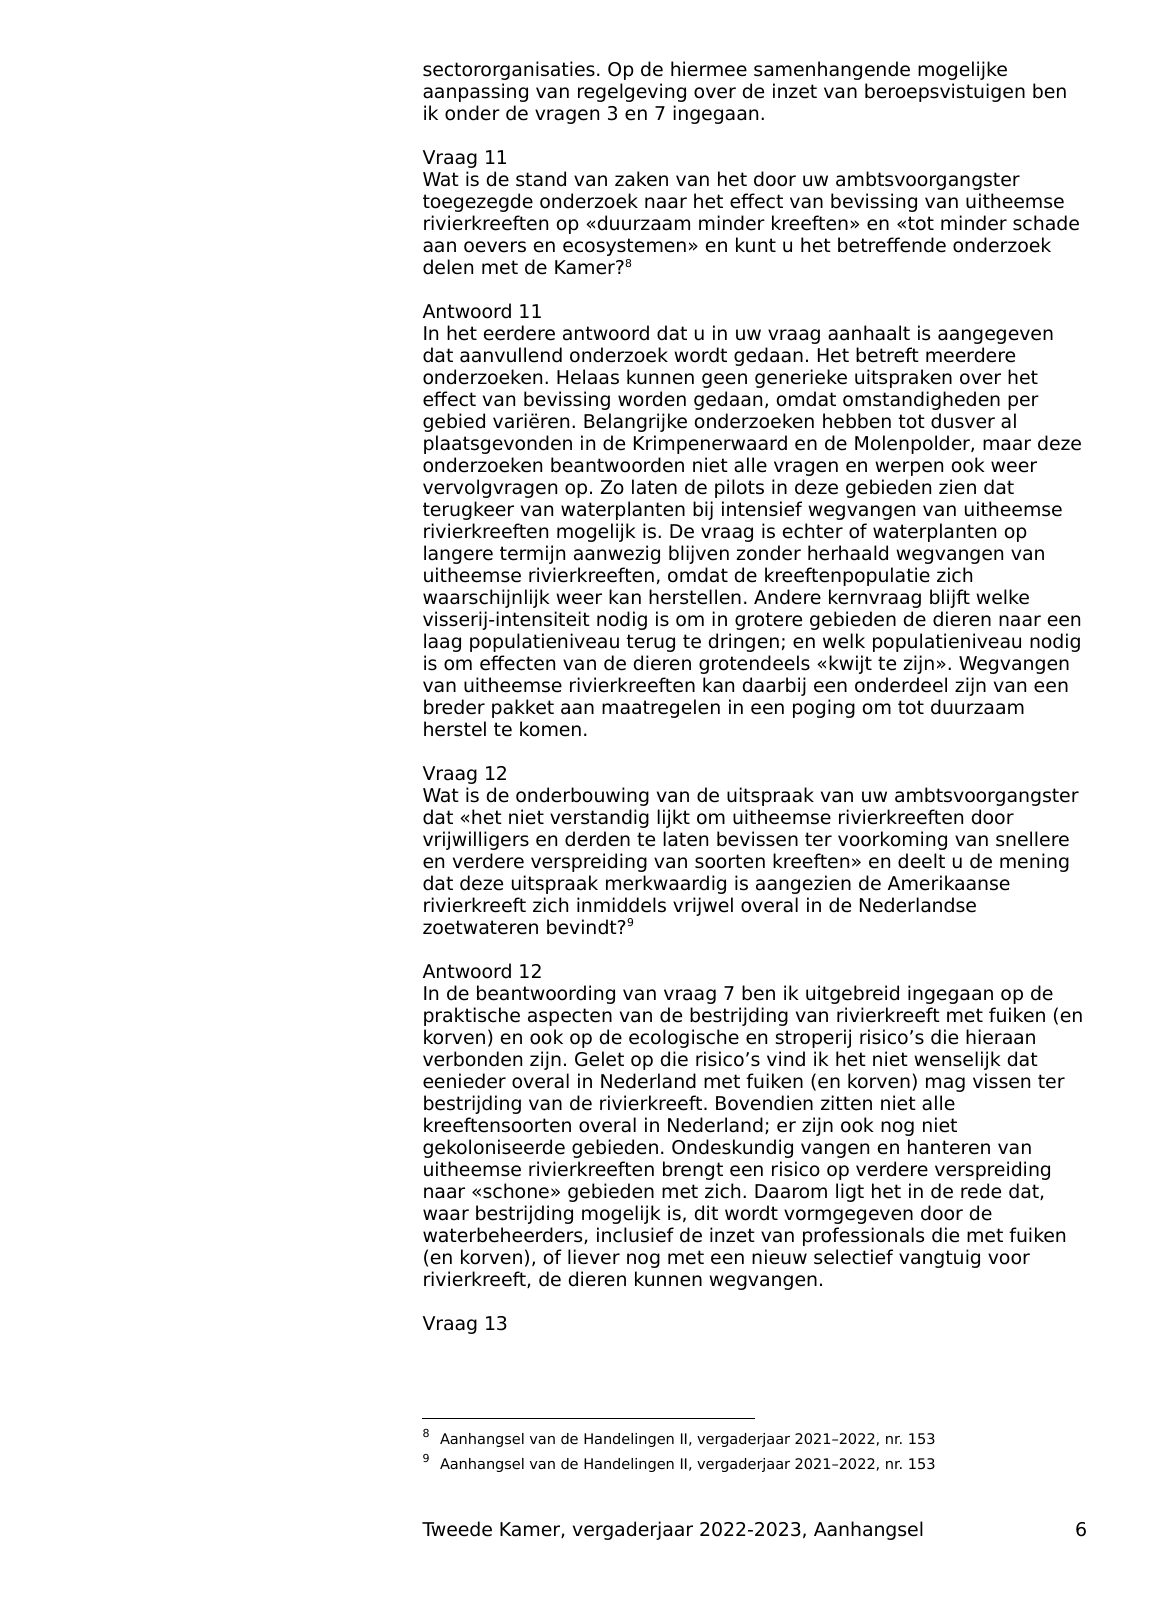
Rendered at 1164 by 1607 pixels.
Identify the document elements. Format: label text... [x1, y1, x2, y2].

text Vraag 12 [422, 763, 1087, 785]
text Aanhangsel van de Handelingen II, vergaderjaar 2021–2022, nr. 153 [422, 1427, 1087, 1449]
text sectororganisaties. Op de hiermee samenhangende mogelijke aanpassing van regelgeving over de inzet van beroepsvistuigen ben ik onder de vragen 3 en 7 ingegaan. [422, 59, 1087, 125]
text In de beantwoording van vraag 7 ben ik uitgebreid ingegaan op de praktische aspecten van de bestrijding van rivierkreeft met fuiken (en korven) en ook op de ecologische en stroperij risico’s die hieraan verbonden zijn. Gelet op die risico’s vind ik het niet wenselijk dat eenieder overal in Nederland met fuiken (en korven) mag vissen ter bestrijding van de rivierkreeft. Bovendien zitten niet alle kreeftensoorten overal in Nederland; er zijn ook nog niet gekoloniseerde gebieden. Ondeskundig vangen en hanteren van uitheemse rivierkreeften brengt een risico op verdere verspreiding naar «schone» gebieden met zich. Daarom ligt het in de rede dat, waar bestrijding mogelijk is, dit wordt vormgegeven door de waterbeheerders, inclusief de inzet van professionals die met fuiken (en korven), of liever nog met een nieuw selectief vangtuig voor rivierkreeft, de dieren kunnen wegvangen. [422, 983, 1087, 1291]
text In het eerdere antwoord dat u in uw vraag aanhaalt is aangegeven dat aanvullend onderzoek wordt gedaan. Het betreft meerdere onderzoeken. Helaas kunnen geen generieke uitspraken over het effect van bevissing worden gedaan, omdat omstandigheden per gebied variëren. Belangrijke onderzoeken hebben tot dusver al plaatsgevonden in de Krimpenerwaard en de Molenpolder, maar deze onderzoeken beantwoorden niet alle vragen en werpen ook weer vervolgvragen op. Zo laten de pilots in deze gebieden zien dat terugkeer van waterplanten bij intensief wegvangen van uitheemse rivierkreeften mogelijk is. De vraag is echter of waterplanten op langere termijn aanwezig blijven zonder herhaald wegvangen van uitheemse rivierkreeften, omdat de kreeftenpopulatie zich waarschijnlijk weer kan herstellen. Andere kernvraag blijft welke visserij-intensiteit nodig is om in grotere gebieden de dieren naar een laag populatieniveau terug te dringen; en welk populatieniveau nodig is om effecten van de dieren grotendeels «kwijt te zijn». Wegvangen van uitheemse rivierkreeften kan daarbij een onderdeel zijn van een breder pakket aan maatregelen in een poging om tot duurzaam herstel te komen. [422, 323, 1087, 741]
text Wat is de stand van zaken van het door uw ambtsvoorgangster toegezegde onderzoek naar het effect van bevissing van uitheemse rivierkreeften op «duurzaam minder kreeften» en «tot minder schade aan oevers en ecosystemen» en kunt u het betreffende onderzoek delen met de Kamer? [422, 169, 1087, 279]
text Vraag 11 [422, 147, 1087, 169]
text Antwoord 12 [422, 961, 1087, 983]
text Vraag 13 [422, 1313, 1087, 1335]
text Antwoord 11 [422, 301, 1087, 323]
text Aanhangsel van de Handelingen II, vergaderjaar 2021–2022, nr. 153 [422, 1452, 1087, 1474]
text Wat is de onderbouwing van de uitspraak van uw ambtsvoorgangster dat «het niet verstandig lijkt om uitheemse rivierkreeften door vrijwilligers en derden te laten bevissen ter voorkoming van snellere en verdere verspreiding van soorten kreeften» en deelt u de mening dat deze uitspraak merkwaardig is aangezien de Amerikaanse rivierkreeft zich inmiddels vrijwel overal in de Nederlandse zoetwateren bevindt? [422, 785, 1087, 939]
